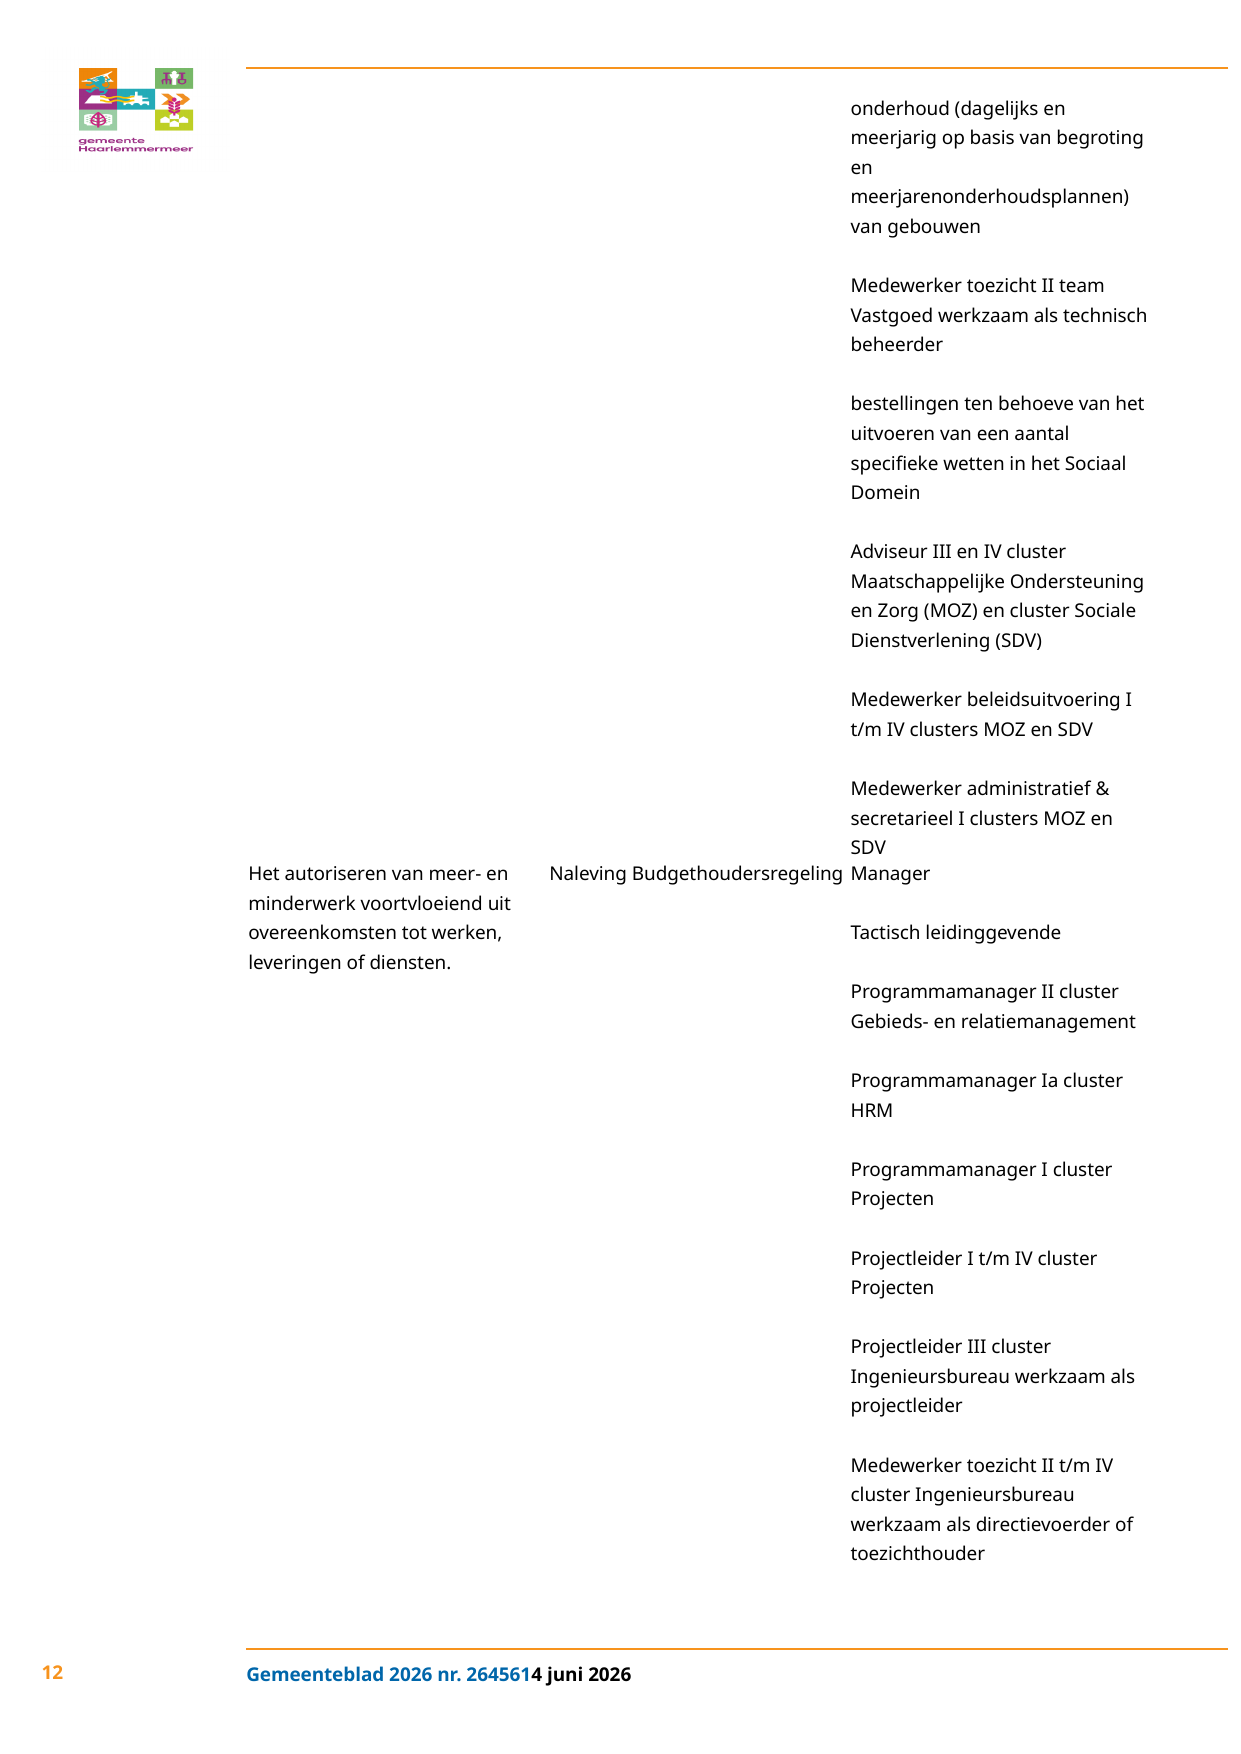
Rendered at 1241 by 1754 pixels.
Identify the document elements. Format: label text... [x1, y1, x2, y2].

table_cell Naleving Budgethoudersregeling [549, 860, 850, 1566]
table_cell Het autoriseren van meer- en minderwerk voortvloeiend uit overeenkomsten tot werken, leveringen of diensten. [248, 860, 549, 1566]
picture [41, 47, 231, 172]
table_cell Manager Tactisch leidinggevende Programmamanager II cluster Gebieds- en relatiemanagement Programmamanager Ia cluster HRM Programmamanager I cluster Projecten Projectleider I t/m IV cluster Projecten Projectleider III cluster Ingenieursbureau werkzaam als projectleider Medewerker toezicht II t/m IV cluster Ingenieursbureau werkzaam als directievoerder of toezichthouder [850, 860, 1152, 1566]
table_cell [549, 95, 850, 860]
table_cell onderhoud (dagelijks en meerjarig op basis van begroting en meerjarenonderhoudsplannen) van gebouwen Medewerker toezicht II team Vastgoed werkzaam als technisch beheerder bestellingen ten behoeve van het uitvoeren van een aantal specifieke wetten in het Sociaal Domein Adviseur III en IV cluster Maatschappelijke Ondersteuning en Zorg (MOZ) en cluster Sociale Dienstverlening (SDV) Medewerker beleidsuitvoering I t/m IV clusters MOZ en SDV Medewerker administratief & secretarieel I clusters MOZ en SDV [850, 95, 1152, 860]
table_cell [248, 95, 549, 860]
